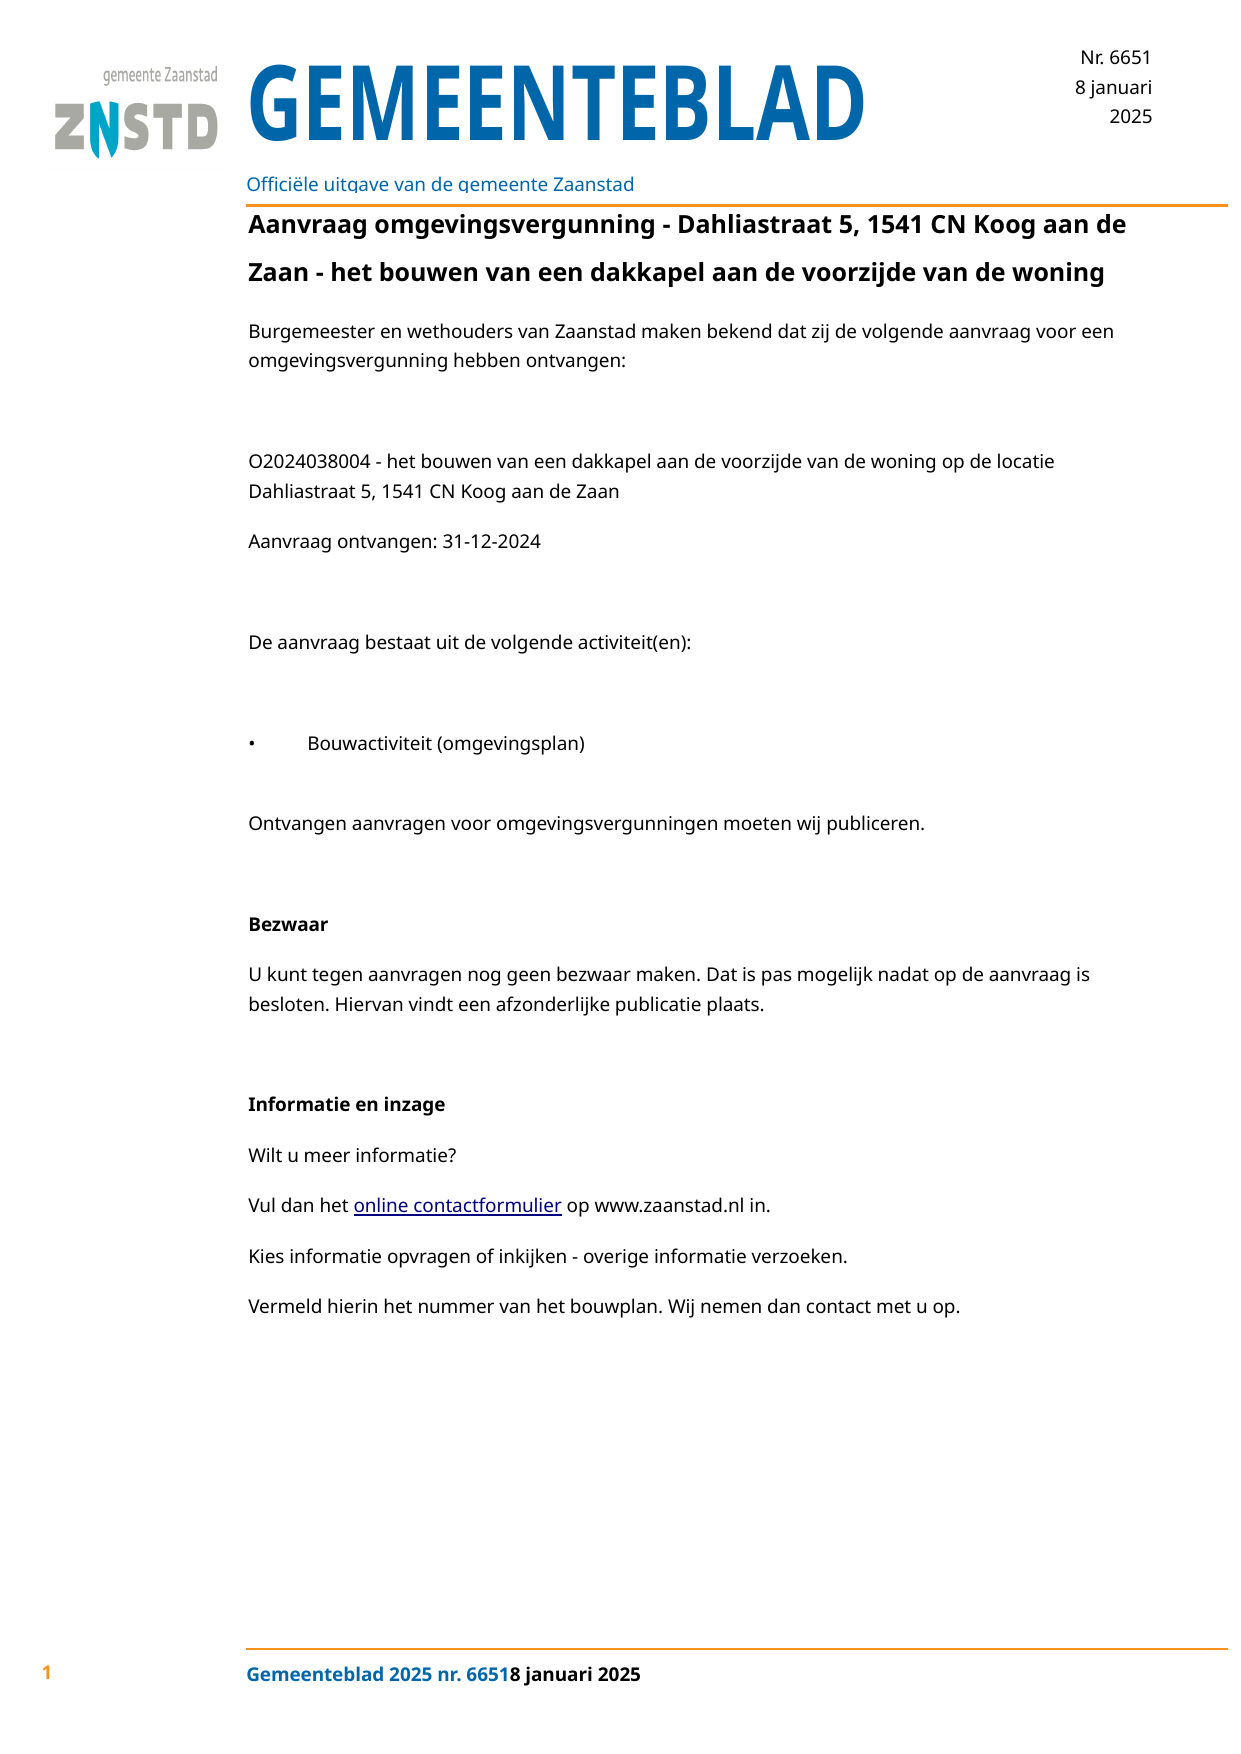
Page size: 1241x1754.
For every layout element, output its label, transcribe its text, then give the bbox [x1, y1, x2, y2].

text Aanvraag ontvangen: 31-12-2024 [248, 528, 1152, 554]
text Ontvangen aanvragen voor omgevingsvergunningen moeten wij publiceren. [248, 810, 1152, 836]
text De aanvraag bestaat uit de volgende activiteit(en): [248, 629, 1152, 655]
text U kunt tegen aanvragen nog geen bezwaar maken. Dat is pas mogelijk nadat op de aanvraag is besloten. Hiervan vindt een afzonderlijke publicatie plaats. [248, 961, 1152, 1017]
text Vul dan het online contactformulier op www.zaanstad.nl in. [248, 1192, 1152, 1218]
text Wilt u meer informatie? [248, 1142, 1152, 1168]
picture [41, 47, 231, 172]
text Vermeld hierin het nummer van het bouwplan. Wij nemen dan contact met u op. [248, 1293, 1152, 1319]
text Aanvraag omgevingsvergunning - Dahliastraat 5, 1541 CN Koog aan de Zaan - het bouwen van een dakkapel aan de voorzijde van de woning [248, 207, 1152, 288]
text Informatie en inzage [248, 1092, 1152, 1117]
text Kies informatie opvragen of inkijken - overige informatie verzoeken. [248, 1243, 1152, 1269]
text Bezwaar [248, 911, 1152, 937]
text Burgemeester en wethouders van Zaanstad maken bekend dat zij de volgende aanvraag voor een omgevingsvergunning hebben ontvangen: [248, 318, 1152, 373]
list Bouwactiviteit (omgevingsplan) [248, 730, 1152, 756]
text O2024038004 - het bouwen van een dakkapel aan de voorzijde van de woning op de locatie Dahliastraat 5, 1541 CN Koog aan de Zaan [248, 448, 1152, 504]
